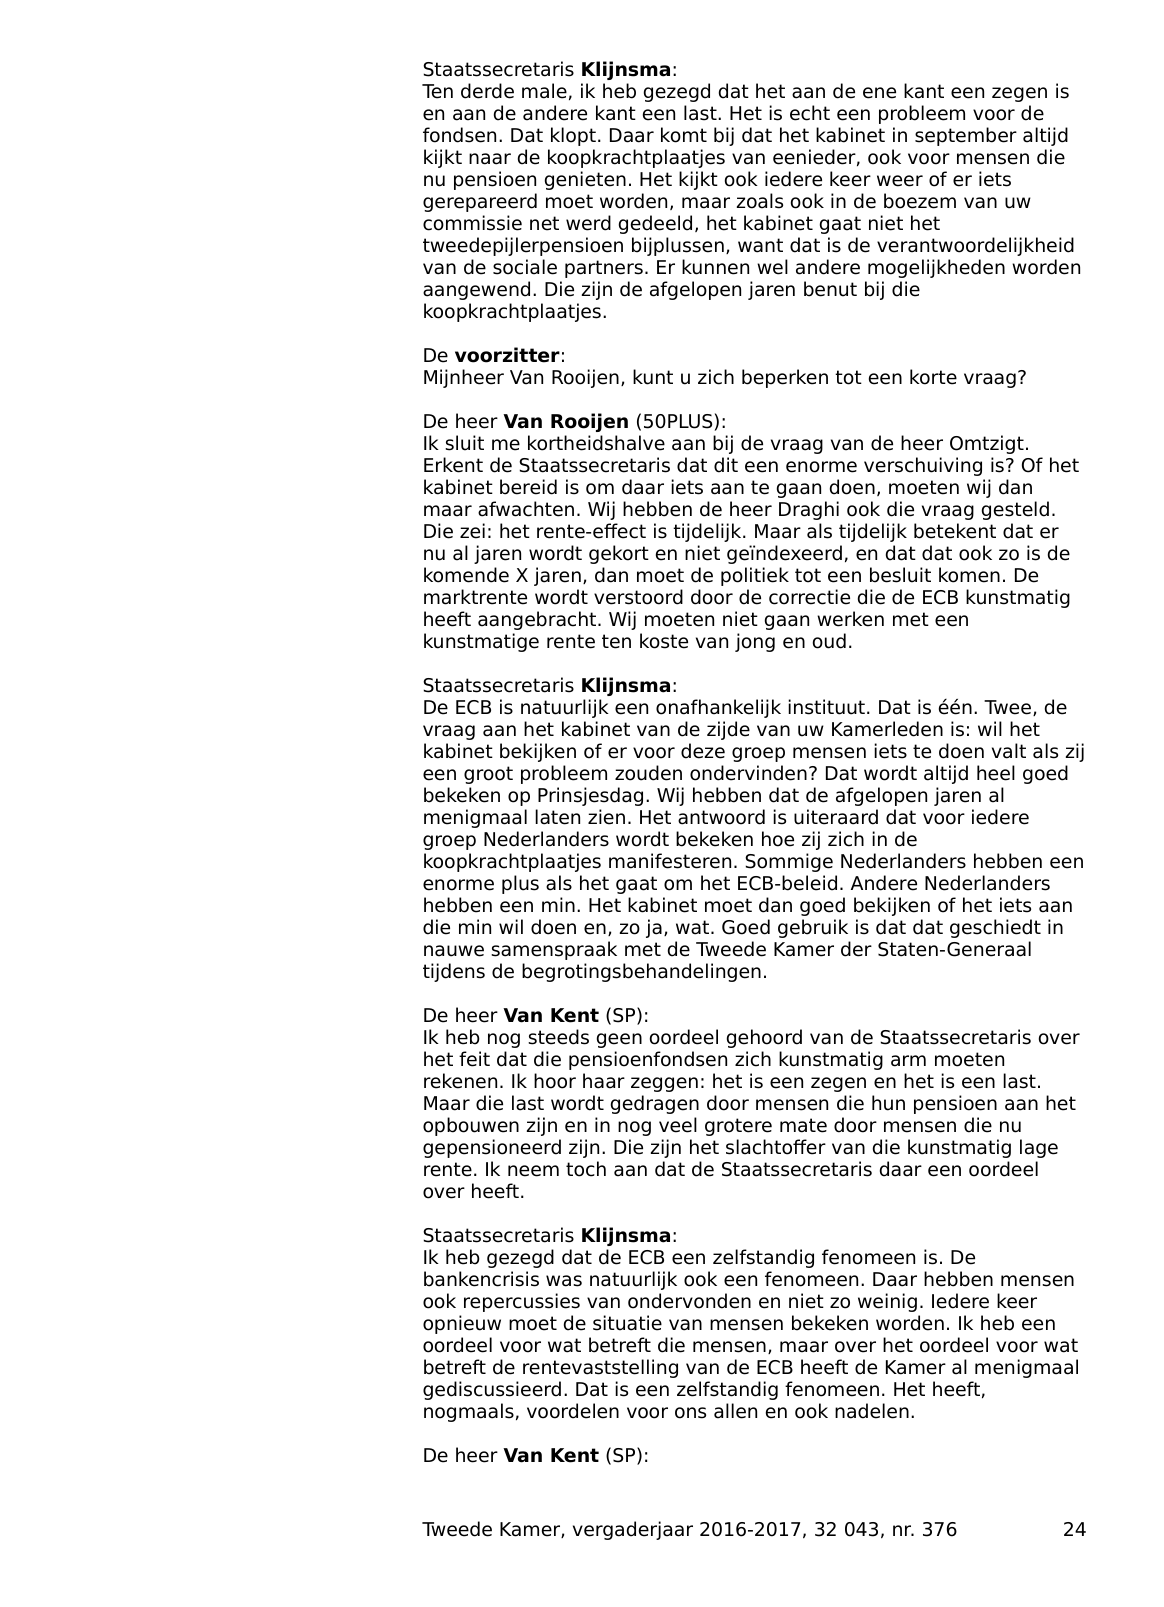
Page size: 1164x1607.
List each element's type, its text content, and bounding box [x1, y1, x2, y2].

text Staatssecretaris Klijnsma: [422, 675, 1087, 697]
text De ECB is natuurlijk een onafhankelijk instituut. Dat is één. Twee, de vraag aan het kabinet van de zijde van uw Kamerleden is: wil het kabinet bekijken of er voor deze groep mensen iets te doen valt als zij een groot probleem zouden ondervinden? Dat wordt altijd heel goed bekeken op Prinsjesdag. Wij hebben dat de afgelopen jaren al menigmaal laten zien. Het antwoord is uiteraard dat voor iedere groep Nederlanders wordt bekeken hoe zij zich in de koopkrachtplaatjes manifesteren. Sommige Nederlanders hebben een enorme plus als het gaat om het ECB-beleid. Andere Nederlanders hebben een min. Het kabinet moet dan goed bekijken of het iets aan die min wil doen en, zo ja, wat. Goed gebruik is dat dat geschiedt in nauwe samenspraak met de Tweede Kamer der Staten-Generaal tijdens de begrotingsbehandelingen. [422, 697, 1087, 983]
text Ik sluit me kortheidshalve aan bij de vraag van de heer Omtzigt. Erkent de Staatssecretaris dat dit een enorme verschuiving is? Of het kabinet bereid is om daar iets aan te gaan doen, moeten wij dan maar afwachten. Wij hebben de heer Draghi ook die vraag gesteld. Die zei: het rente-effect is tijdelijk. Maar als tijdelijk betekent dat er nu al jaren wordt gekort en niet geïndexeerd, en dat dat ook zo is de komende X jaren, dan moet de politiek tot een besluit komen. De marktrente wordt verstoord door de correctie die de ECB kunstmatig heeft aangebracht. Wij moeten niet gaan werken met een kunstmatige rente ten koste van jong en oud. [422, 433, 1087, 653]
text Ik heb nog steeds geen oordeel gehoord van de Staatssecretaris over het feit dat die pensioenfondsen zich kunstmatig arm moeten rekenen. Ik hoor haar zeggen: het is een zegen en het is een last. Maar die last wordt gedragen door mensen die hun pensioen aan het opbouwen zijn en in nog veel grotere mate door mensen die nu gepensioneerd zijn. Die zijn het slachtoffer van die kunstmatig lage rente. Ik neem toch aan dat de Staatssecretaris daar een oordeel over heeft. [422, 1027, 1087, 1203]
text Staatssecretaris Klijnsma: [422, 1225, 1087, 1247]
text Staatssecretaris Klijnsma: [422, 59, 1087, 81]
text Mijnheer Van Rooijen, kunt u zich beperken tot een korte vraag? [422, 367, 1087, 389]
text De heer Van Kent (SP): [422, 1005, 1087, 1027]
text Ik heb gezegd dat de ECB een zelfstandig fenomeen is. De bankencrisis was natuurlijk ook een fenomeen. Daar hebben mensen ook repercussies van ondervonden en niet zo weinig. Iedere keer opnieuw moet de situatie van mensen bekeken worden. Ik heb een oordeel voor wat betreft die mensen, maar over het oordeel voor wat betreft de rentevaststelling van de ECB heeft de Kamer al menigmaal gediscussieerd. Dat is een zelfstandig fenomeen. Het heeft, nogmaals, voordelen voor ons allen en ook nadelen. [422, 1247, 1087, 1423]
text De heer Van Rooijen (50PLUS): [422, 411, 1087, 433]
text De heer Van Kent (SP): [422, 1445, 1087, 1467]
text Ten derde male, ik heb gezegd dat het aan de ene kant een zegen is en aan de andere kant een last. Het is echt een probleem voor de fondsen. Dat klopt. Daar komt bij dat het kabinet in september altijd kijkt naar de koopkrachtplaatjes van eenieder, ook voor mensen die nu pensioen genieten. Het kijkt ook iedere keer weer of er iets gerepareerd moet worden, maar zoals ook in de boezem van uw commissie net werd gedeeld, het kabinet gaat niet het tweedepijlerpensioen bijplussen, want dat is de verantwoordelijkheid van de sociale partners. Er kunnen wel andere mogelijkheden worden aangewend. Die zijn de afgelopen jaren benut bij die koopkrachtplaatjes. [422, 81, 1087, 323]
text De voorzitter: [422, 345, 1087, 367]
